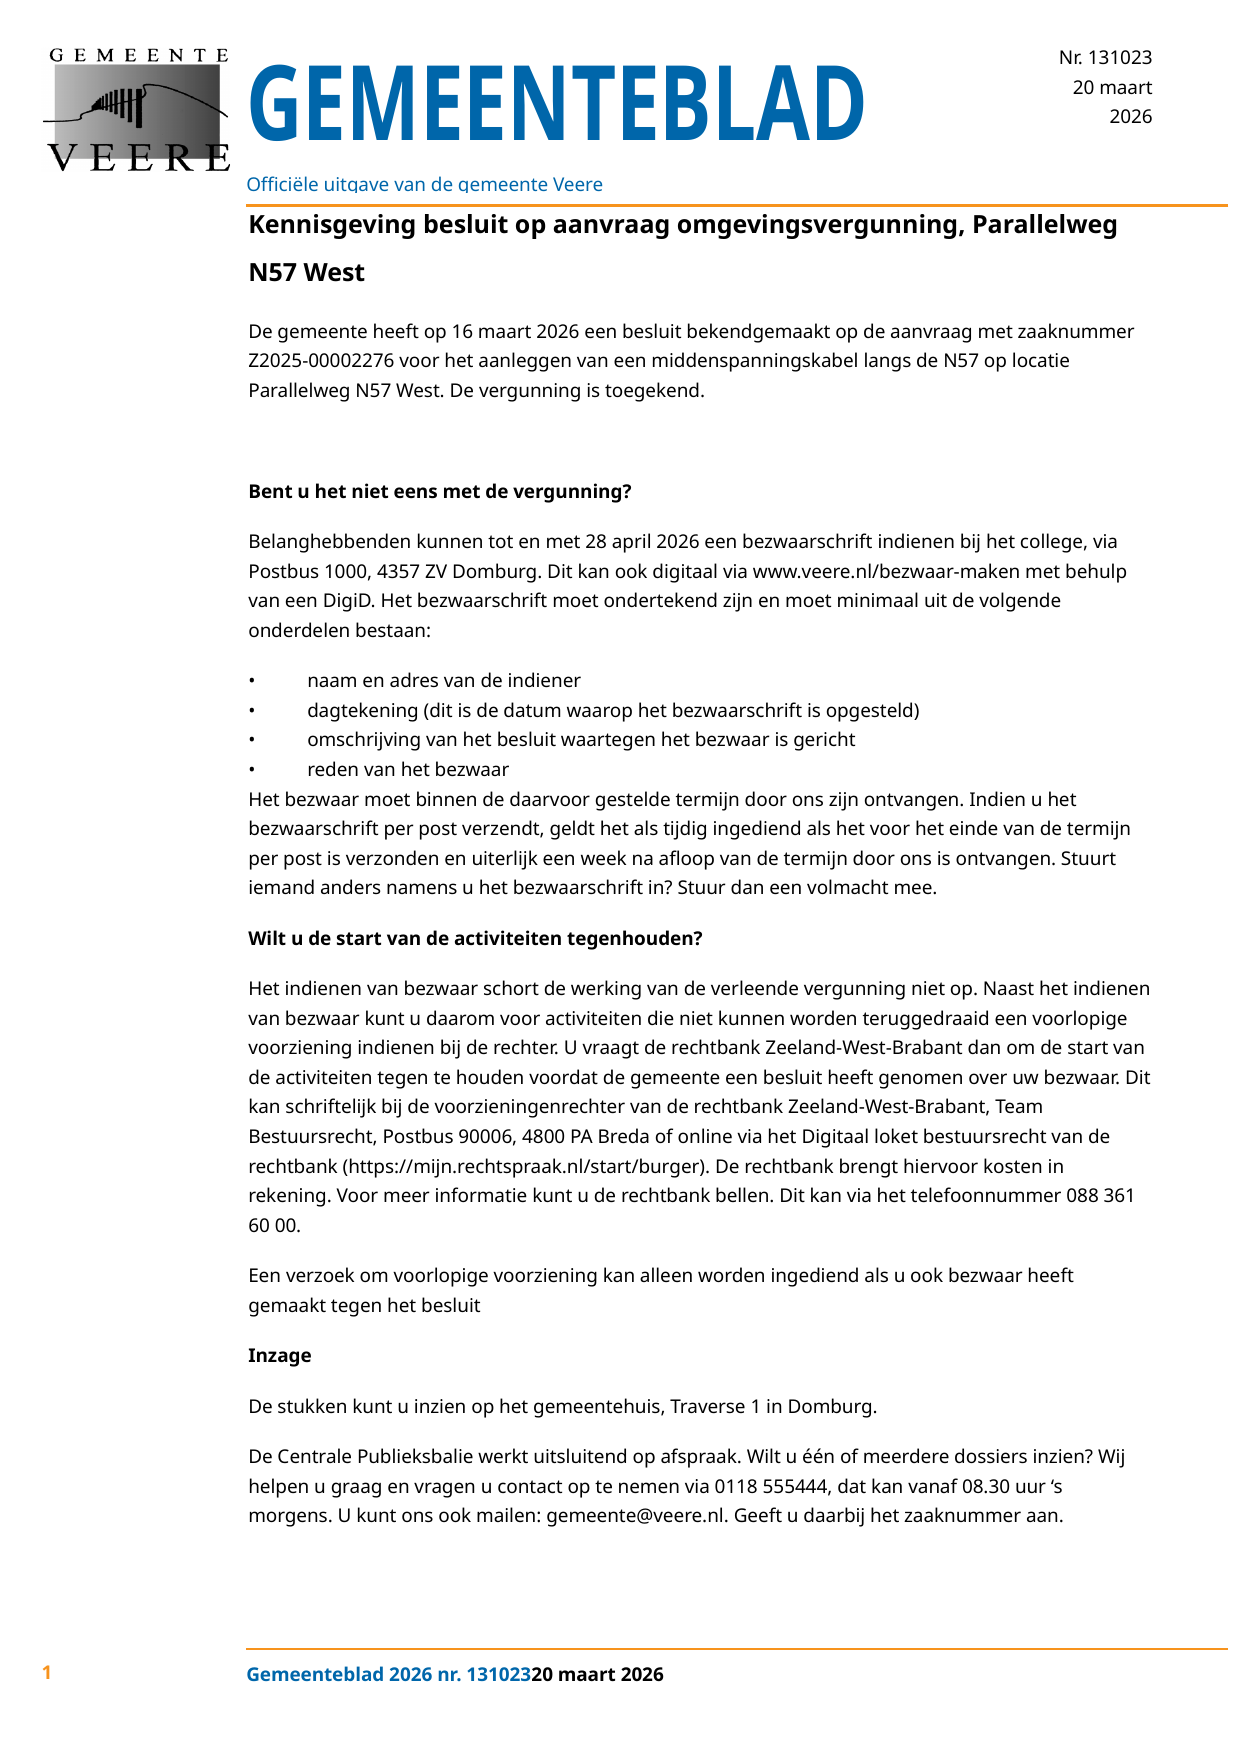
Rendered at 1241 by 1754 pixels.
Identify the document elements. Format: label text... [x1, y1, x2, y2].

text Kennisgeving besluit op aanvraag omgevingsvergunning, Parallelweg N57 West [248, 207, 1152, 288]
text Het indienen van bezwaar schort de werking van de verleende vergunning niet op. Naast het indienen van bezwaar kunt u daarom voor activiteiten die niet kunnen worden teruggedraaid een voorlopige voorziening indienen bij de rechter. U vraagt de rechtbank Zeeland-West-Brabant dan om de start van de activiteiten tegen te houden voordat de gemeente een besluit heeft genomen over uw bezwaar. Dit kan schriftelijk bij de voorzieningenrechter van de rechtbank Zeeland-West-Brabant, Team Bestuursrecht, Postbus 90006, 4800 PA Breda of online via het Digitaal loket bestuursrecht van de rechtbank (https://mijn.rechtspraak.nl/start/burger). De rechtbank brengt hiervoor kosten in rekening. Voor meer informatie kunt u de rechtbank bellen. Dit kan via het telefoonnummer 088 361 60 00. [248, 975, 1152, 1238]
text De stukken kunt u inzien op het gemeentehuis, Traverse 1 in Domburg. [248, 1393, 1152, 1419]
text De Centrale Publieksbalie werkt uitsluitend op afspraak. Wilt u één of meerdere dossiers inzien? Wij helpen u graag en vragen u contact op te nemen via 0118 555444, dat kan vanaf 08.30 uur ‘s morgens. U kunt ons ook mailen: gemeente@veere.nl. Geeft u daarbij het zaaknummer aan. [248, 1443, 1152, 1528]
list reden van het bezwaar [248, 756, 1152, 782]
text Bent u het niet eens met de vergunning? [248, 478, 1152, 504]
picture [41, 47, 231, 172]
list naam en adres van de indiener [248, 667, 1152, 693]
text Belanghebbenden kunnen tot en met 28 april 2026 een bezwaarschrift indienen bij het college, via Postbus 1000, 4357 ZV Domburg. Dit kan ook digitaal via www.veere.nl/bezwaar-maken met behulp van een DigiD. Het bezwaarschrift moet ondertekend zijn en moet minimaal uit de volgende onderdelen bestaan: [248, 528, 1152, 643]
text Het bezwaar moet binnen de daarvoor gestelde termijn door ons zijn ontvangen. Indien u het bezwaarschrift per post verzendt, geldt het als tijdig ingediend als het voor het einde van de termijn per post is verzonden en uiterlijk een week na afloop van de termijn door ons is ontvangen. Stuurt iemand anders namens u het bezwaarschrift in? Stuur dan een volmacht mee. [248, 786, 1152, 900]
text De gemeente heeft op 16 maart 2026 een besluit bekendgemaakt op de aanvraag met zaaknummer Z2025-00002276 voor het aanleggen van een middenspanningskabel langs de N57 op locatie Parallelweg N57 West. De vergunning is toegekend. [248, 318, 1152, 403]
list dagtekening (dit is de datum waarop het bezwaarschrift is opgesteld) [248, 697, 1152, 723]
text Inzage [248, 1342, 1152, 1368]
text Wilt u de start van de activiteiten tegenhouden? [248, 925, 1152, 951]
list omschrijving van het besluit waartegen het bezwaar is gericht [248, 727, 1152, 752]
text Een verzoek om voorlopige voorziening kan alleen worden ingediend als u ook bezwaar heeft gemaakt tegen het besluit [248, 1262, 1152, 1318]
